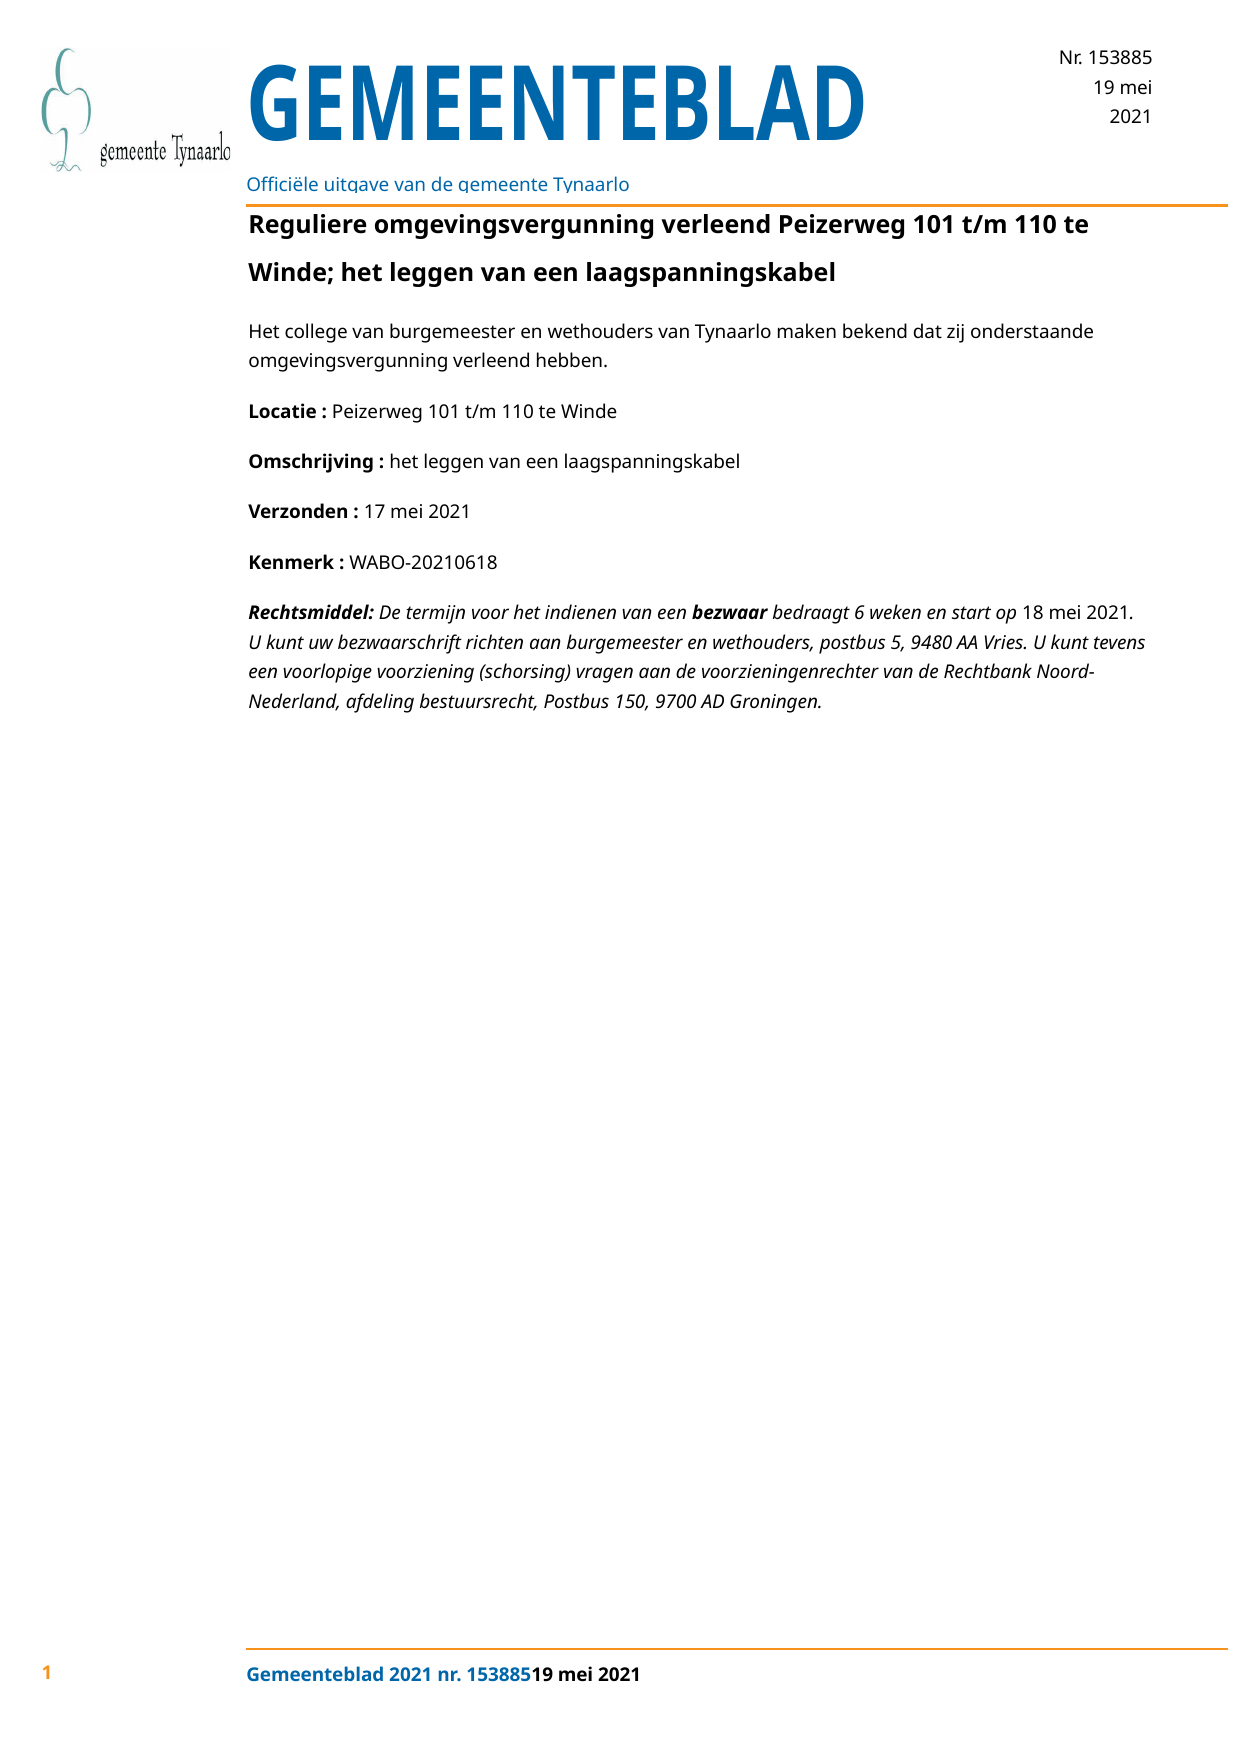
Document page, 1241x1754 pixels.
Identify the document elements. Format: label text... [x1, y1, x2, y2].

text Omschrijving : het leggen van een laagspanningskabel [248, 448, 1152, 474]
text Verzonden : 17 mei 2021 [248, 499, 1152, 524]
text Het college van burgemeester en wethouders van Tynaarlo maken bekend dat zij onderstaande omgevingsvergunning verleend hebben. [248, 318, 1152, 373]
text Reguliere omgevingsvergunning verleend Peizerweg 101 t/m 110 te Winde; het leggen van een laagspanningskabel [248, 207, 1152, 288]
text Rechtsmiddel: De termijn voor het indienen van een bezwaar bedraagt 6 weken en start op 18 mei 2021. U kunt uw bezwaarschrift richten aan burgemeester en wethouders, postbus 5, 9480 AA Vries. U kunt tevens een voorlopige voorziening (schorsing) vragen aan de voorzieningenrechter van de Rechtbank Noord-Nederland, afdeling bestuursrecht, Postbus 150, 9700 AD Groningen. [248, 599, 1152, 714]
text Kenmerk : WABO-20210618 [248, 549, 1152, 575]
picture [41, 47, 231, 172]
text Locatie : Peizerweg 101 t/m 110 te Winde [248, 398, 1152, 424]
